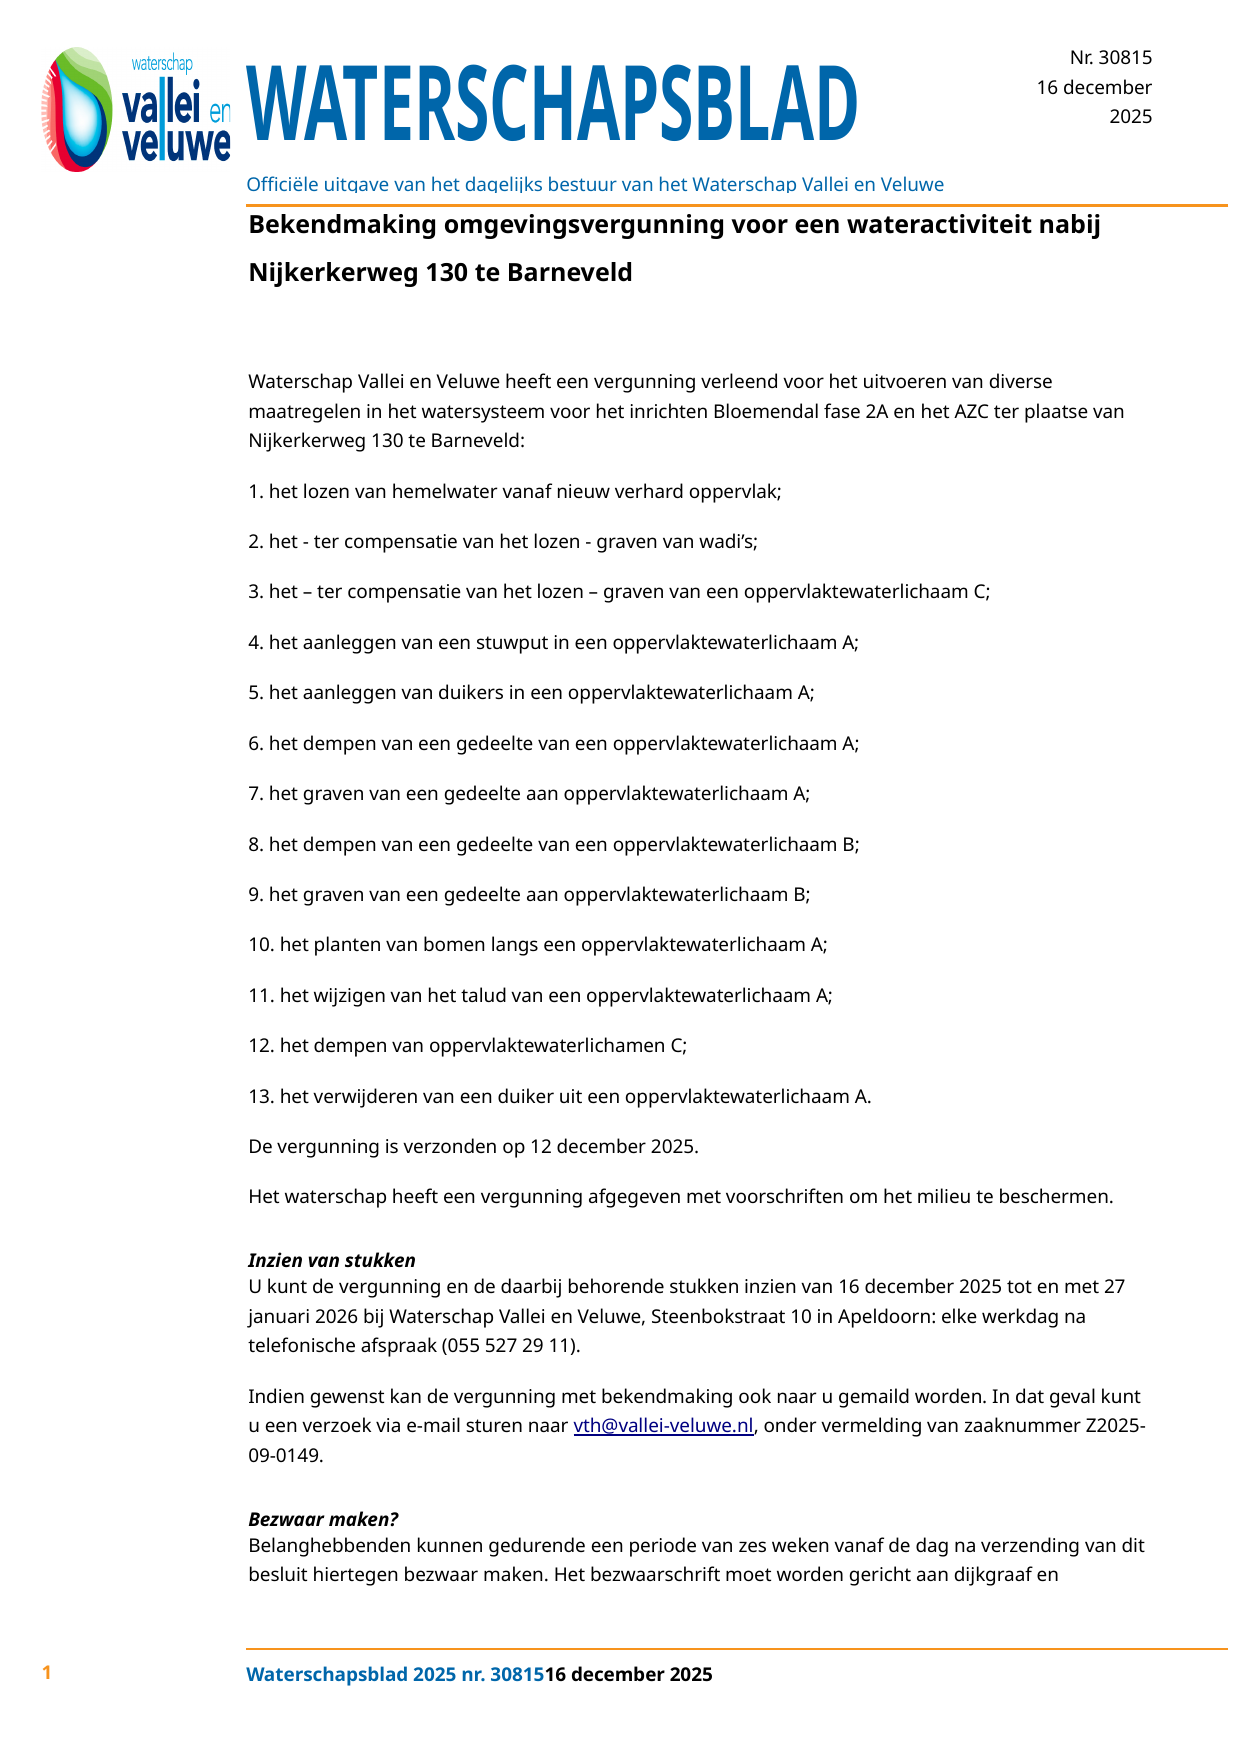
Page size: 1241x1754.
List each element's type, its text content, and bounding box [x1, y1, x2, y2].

text 1. het lozen van hemelwater vanaf nieuw verhard oppervlak; [248, 478, 1152, 504]
text 8. het dempen van een gedeelte van een oppervlaktewaterlichaam B; [248, 831, 1152, 857]
text 4. het aanleggen van een stuwput in een oppervlaktewaterlichaam A; [248, 629, 1152, 655]
text Indien gewenst kan de vergunning met bekendmaking ook naar u gemaild worden. In dat geval kunt u een verzoek via e-mail sturen naar vth@vallei-veluwe.nl, onder vermelding van zaaknummer Z2025-09-0149. [248, 1383, 1152, 1468]
text Bezwaar maken? [248, 1506, 1152, 1532]
text Bekendmaking omgevingsvergunning voor een wateractiviteit nabij Nijkerkerweg 130 te Barneveld [248, 207, 1152, 288]
text Inzien van stukken [248, 1248, 1152, 1273]
text 6. het dempen van een gedeelte van een oppervlaktewaterlichaam A; [248, 730, 1152, 756]
text Waterschap Vallei en Veluwe heeft een vergunning verleend voor het uitvoeren van diverse maatregelen in het watersysteem voor het inrichten Bloemendal fase 2A en het AZC ter plaatse van Nijkerkerweg 130 te Barneveld: [248, 368, 1152, 453]
text 13. het verwijderen van een duiker uit een oppervlaktewaterlichaam A. [248, 1083, 1152, 1109]
text U kunt de vergunning en de daarbij behorende stukken inzien van 16 december 2025 tot en met 27 januari 2026 bij Waterschap Vallei en Veluwe, Steenbokstraat 10 in Apeldoorn: elke werkdag na telefonische afspraak (055 527 29 11). [248, 1273, 1152, 1358]
text 9. het graven van een gedeelte aan oppervlaktewaterlichaam B; [248, 881, 1152, 907]
text Belanghebbenden kunnen gedurende een periode van zes weken vanaf de dag na verzending van dit besluit hiertegen bezwaar maken. Het bezwaarschrift moet worden gericht aan dijkgraaf en [248, 1532, 1152, 1587]
text 12. het dempen van oppervlaktewaterlichamen C; [248, 1032, 1152, 1058]
text Het waterschap heeft een vergunning afgegeven met voorschriften om het milieu te beschermen. [248, 1184, 1152, 1209]
text 5. het aanleggen van duikers in een oppervlaktewaterlichaam A; [248, 679, 1152, 705]
picture [41, 47, 231, 172]
text 10. het planten van bomen langs een oppervlaktewaterlichaam A; [248, 932, 1152, 957]
text 3. het – ter compensatie van het lozen – graven van een oppervlaktewaterlichaam C; [248, 579, 1152, 604]
text 11. het wijzigen van het talud van een oppervlaktewaterlichaam A; [248, 982, 1152, 1008]
text 7. het graven van een gedeelte aan oppervlaktewaterlichaam A; [248, 780, 1152, 806]
text 2. het - ter compensatie van het lozen - graven van wadi’s; [248, 528, 1152, 554]
text De vergunning is verzonden op 12 december 2025. [248, 1133, 1152, 1159]
